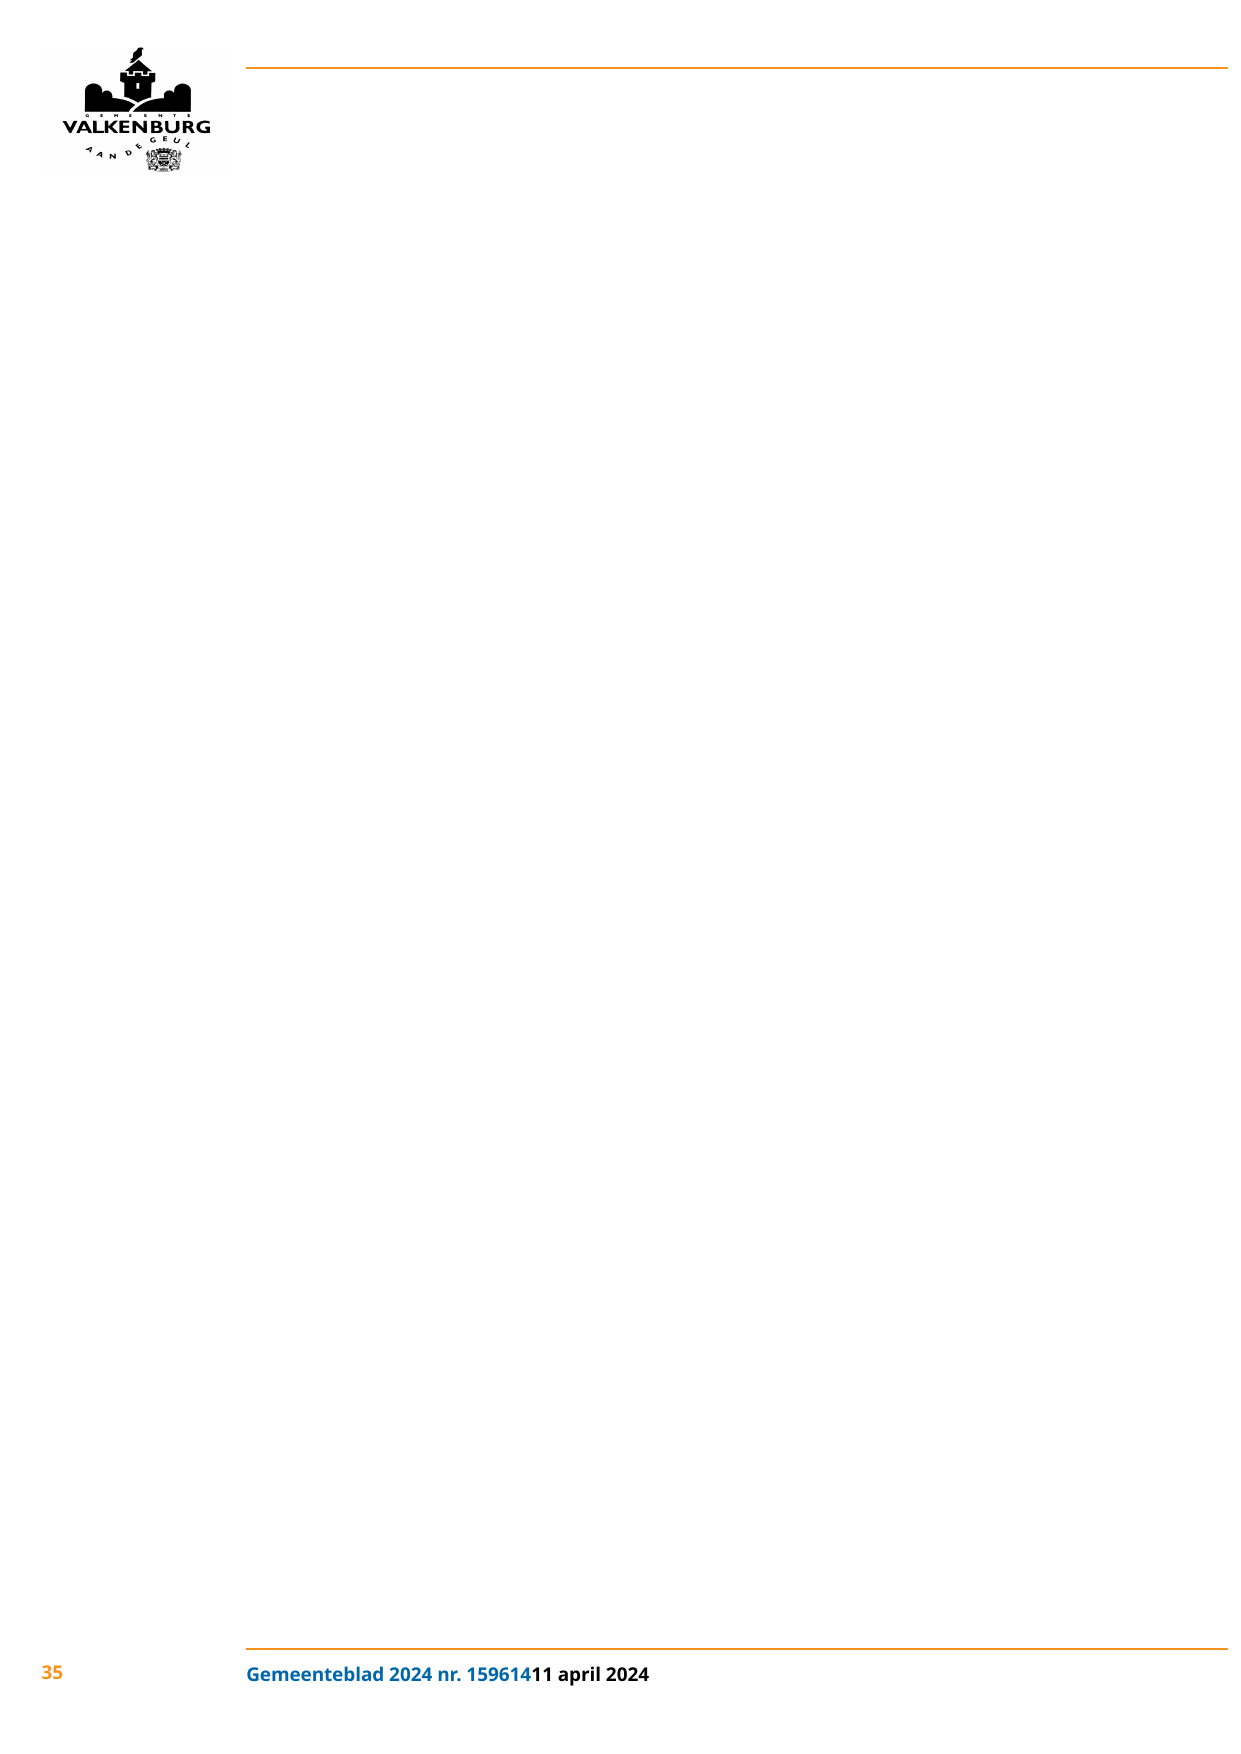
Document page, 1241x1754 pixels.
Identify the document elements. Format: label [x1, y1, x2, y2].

picture [41, 47, 231, 172]
